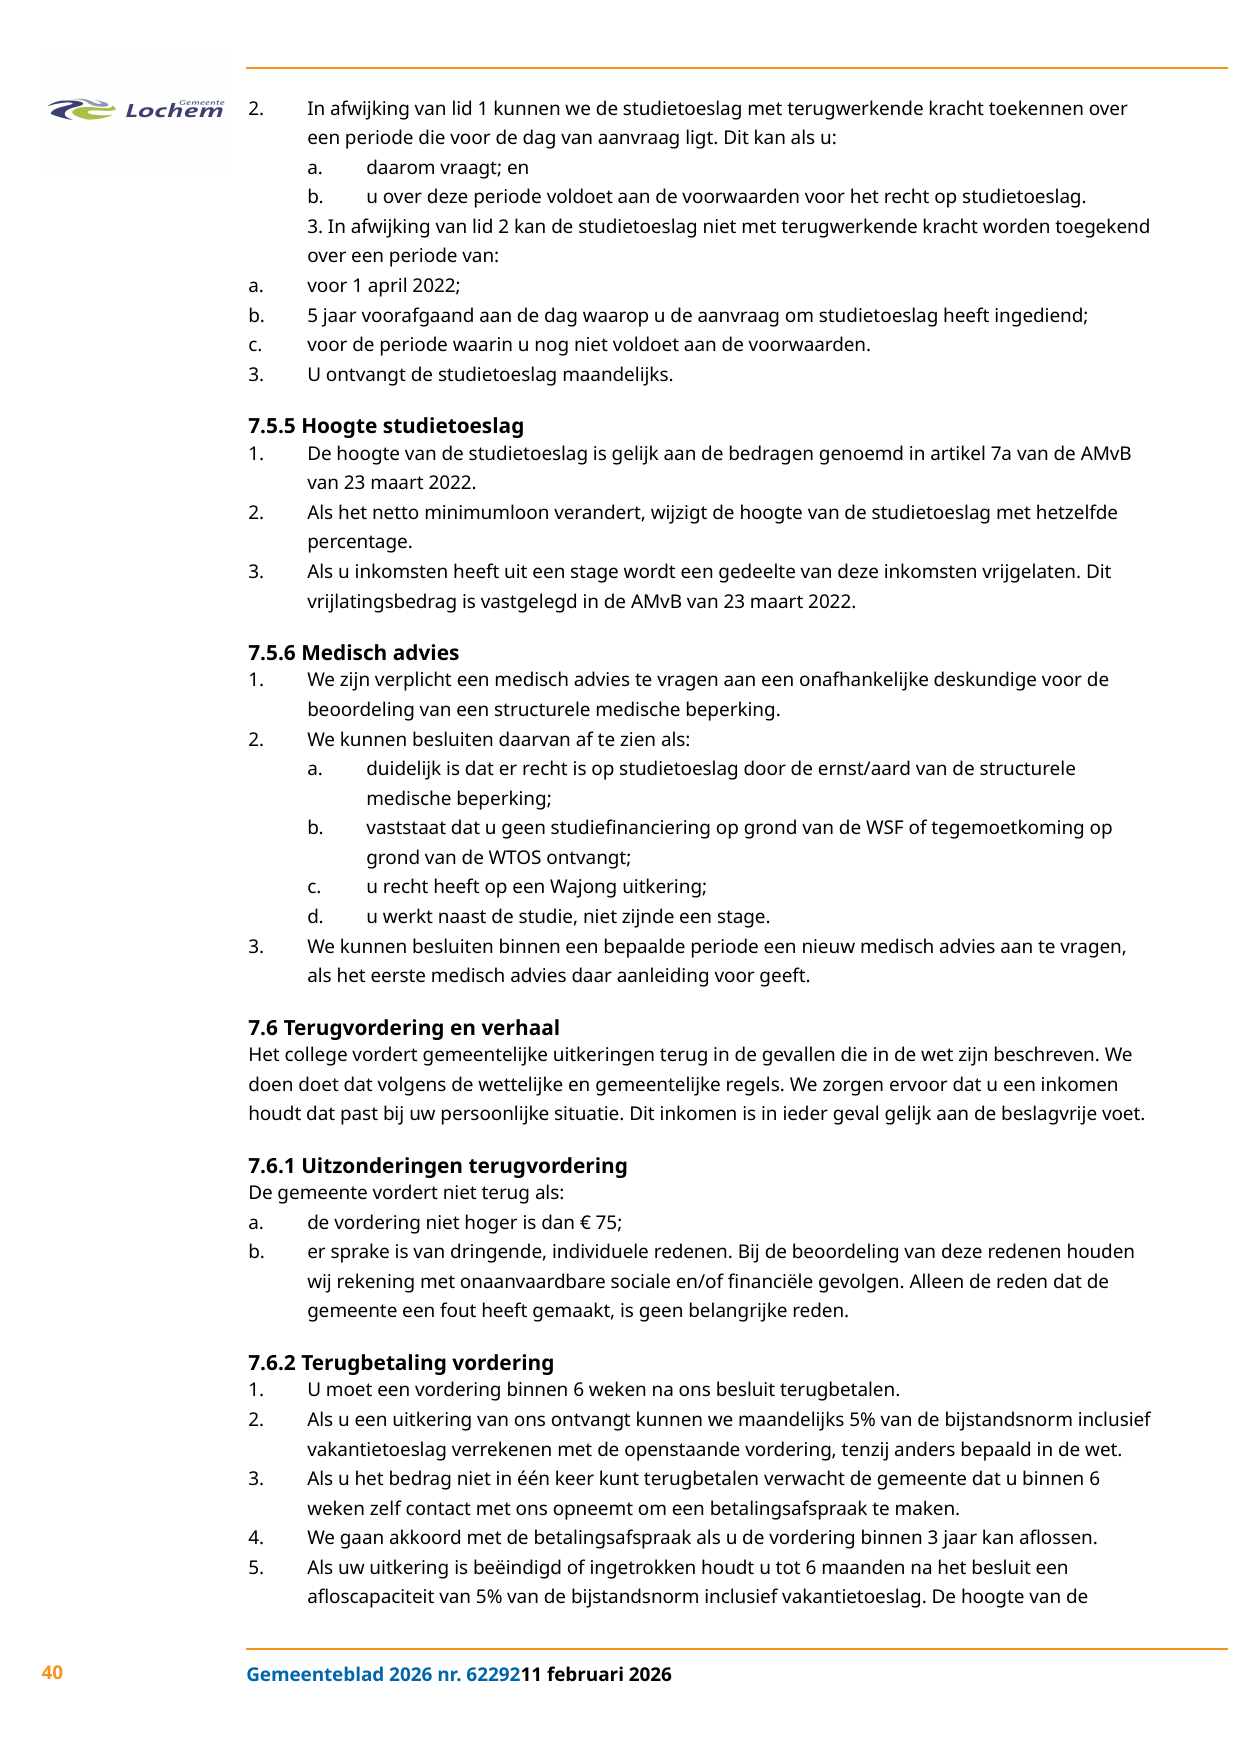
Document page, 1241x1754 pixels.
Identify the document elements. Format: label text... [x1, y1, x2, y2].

picture [41, 47, 231, 172]
list vaststaat dat u geen studiefinanciering op grond van de WSF of tegemoetkoming op grond van de WTOS ontvangt; [307, 814, 1152, 870]
list de vordering niet hoger is dan € 75; [248, 1209, 1152, 1235]
text 7.6.1 Uitzonderingen terugvordering [248, 1151, 1152, 1179]
text Het college vordert gemeentelijke uitkeringen terug in de gevallen die in de wet zijn beschreven. We doen doet dat volgens de wettelijke en gemeentelijke regels. We zorgen ervoor dat u een inkomen houdt dat past bij uw persoonlijke situatie. Dit inkomen is in ieder geval gelijk aan de beslagvrije voet. [248, 1041, 1152, 1126]
list u recht heeft op een Wajong uitkering; [307, 874, 1152, 899]
list We gaan akkoord met de betalingsafspraak als u de vordering binnen 3 jaar kan aflossen. [248, 1524, 1152, 1550]
list De hoogte van de studietoeslag is gelijk aan de bedragen genoemd in artikel 7a van de AMvB van 23 maart 2022. [248, 440, 1152, 495]
list U ontvangt de studietoeslag maandelijks. [248, 361, 1152, 387]
list 5 jaar voorafgaand aan de dag waarop u de aanvraag om studietoeslag heeft ingediend; [248, 302, 1152, 328]
list daarom vraagt; en [307, 154, 1152, 180]
list u werkt naast de studie, niet zijnde een stage. [307, 903, 1152, 929]
list Als u een uitkering van ons ontvangt kunnen we maandelijks 5% van de bijstandsnorm inclusief vakantietoeslag verrekenen met de openstaande vordering, tenzij anders bepaald in de wet. [248, 1406, 1152, 1461]
text 7.6.2 Terugbetaling vordering [248, 1348, 1152, 1377]
list voor 1 april 2022; [248, 272, 1152, 298]
text 7.5.6 Medisch advies [248, 638, 1152, 667]
list duidelijk is dat er recht is op studietoeslag door de ernst/aard van de structurele medische beperking; [307, 755, 1152, 811]
text 7.6 Terugvordering en verhaal [248, 1013, 1152, 1041]
list voor de periode waarin u nog niet voldoet aan de voorwaarden. [248, 331, 1152, 357]
list We kunnen besluiten binnen een bepaalde periode een nieuw medisch advies aan te vragen, als het eerste medisch advies daar aanleiding voor geeft. [248, 933, 1152, 988]
list Als het netto minimumloon verandert, wijzigt de hoogte van de studietoeslag met hetzelfde percentage. [248, 499, 1152, 554]
list Als uw uitkering is beëindigd of ingetrokken houdt u tot 6 maanden na het besluit een afloscapaciteit van 5% van de bijstandsnorm inclusief vakantietoeslag. De hoogte van de [248, 1554, 1152, 1609]
list Als u het bedrag niet in één keer kunt terugbetalen verwacht de gemeente dat u binnen 6 weken zelf contact met ons opneemt om een betalingsafspraak te maken. [248, 1465, 1152, 1521]
list We zijn verplicht een medisch advies te vragen aan een onafhankelijke deskundige voor de beoordeling van een structurele medische beperking. [248, 667, 1152, 722]
list Als u inkomsten heeft uit een stage wordt een gedeelte van deze inkomsten vrijgelaten. Dit vrijlatingsbedrag is vastgelegd in de AMvB van 23 maart 2022. [248, 558, 1152, 613]
list u over deze periode voldoet aan de voorwaarden voor het recht op studietoeslag. [307, 183, 1152, 209]
list er sprake is van dringende, individuele redenen. Bij de beoordeling van deze redenen houden wij rekening met onaanvaardbare sociale en/of financiële gevolgen. Alleen de reden dat de gemeente een fout heeft gemaakt, is geen belangrijke reden. [248, 1238, 1152, 1323]
text 7.5.5 Hoogte studietoeslag [248, 411, 1152, 440]
list In afwijking van lid 1 kunnen we de studietoeslag met terugwerkende kracht toekennen over een periode die voor de dag van aanvraag ligt. Dit kan als u: [248, 95, 1152, 150]
list 3. In afwijking van lid 2 kan de studietoeslag niet met terugwerkende kracht worden toegekend over een periode van: [248, 213, 1152, 268]
list We kunnen besluiten daarvan af te zien als: [248, 726, 1152, 752]
list U moet een vordering binnen 6 weken na ons besluit terugbetalen. [248, 1377, 1152, 1402]
text De gemeente vordert niet terug als: [248, 1179, 1152, 1205]
